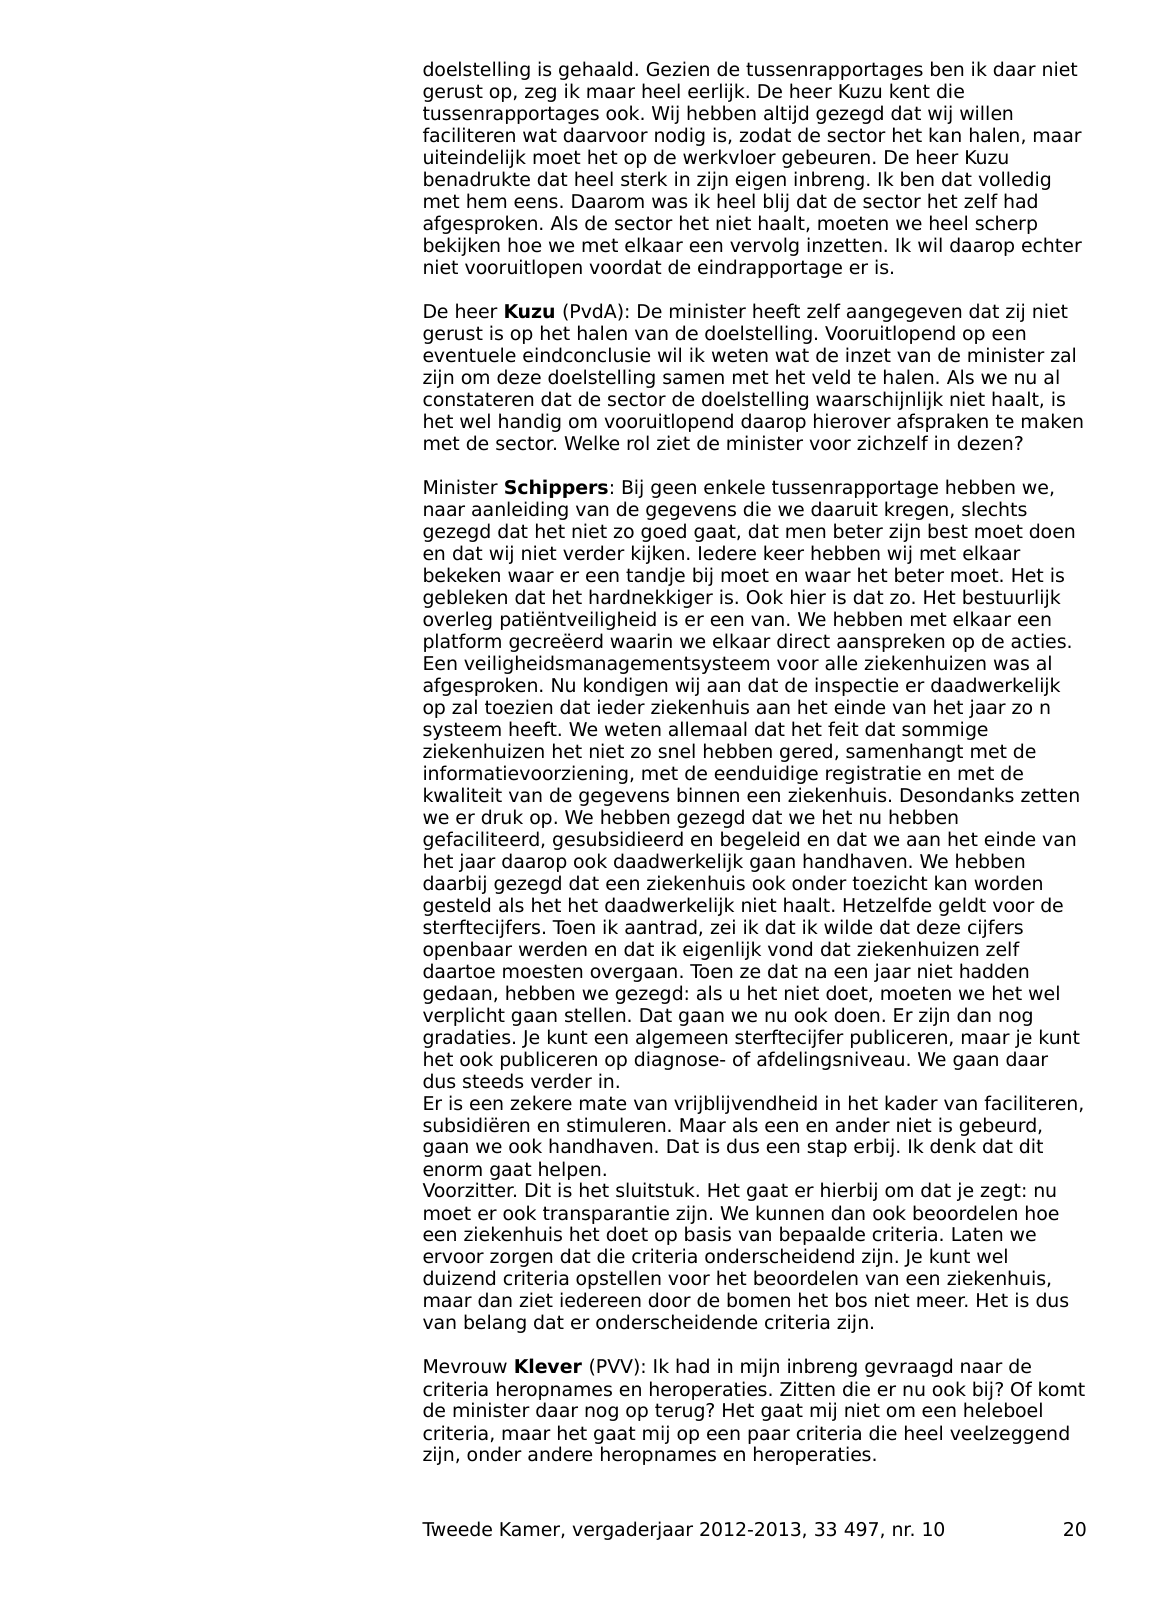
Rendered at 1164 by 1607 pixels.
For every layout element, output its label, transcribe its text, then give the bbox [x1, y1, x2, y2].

text doelstelling is gehaald. Gezien de tussenrapportages ben ik daar niet gerust op, zeg ik maar heel eerlijk. De heer Kuzu kent die tussenrapportages ook. Wij hebben altijd gezegd dat wij willen faciliteren wat daarvoor nodig is, zodat de sector het kan halen, maar uiteindelijk moet het op de werkvloer gebeuren. De heer Kuzu benadrukte dat heel sterk in zijn eigen inbreng. Ik ben dat volledig met hem eens. Daarom was ik heel blij dat de sector het zelf had afgesproken. Als de sector het niet haalt, moeten we heel scherp bekijken hoe we met elkaar een vervolg inzetten. Ik wil daarop echter niet vooruitlopen voordat de eindrapportage er is. [422, 59, 1087, 279]
text De heer Kuzu (PvdA): De minister heeft zelf aangegeven dat zij niet gerust is op het halen van de doelstelling. Vooruitlopend op een eventuele eindconclusie wil ik weten wat de inzet van de minister zal zijn om deze doelstelling samen met het veld te halen. Als we nu al constateren dat de sector de doelstelling waarschijnlijk niet haalt, is het wel handig om vooruitlopend daarop hierover afspraken te maken met de sector. Welke rol ziet de minister voor zichzelf in dezen? [422, 301, 1087, 455]
text Minister Schippers: Bij geen enkele tussenrapportage hebben we, naar aanleiding van de gegevens die we daaruit kregen, slechts gezegd dat het niet zo goed gaat, dat men beter zijn best moet doen en dat wij niet verder kijken. Iedere keer hebben wij met elkaar bekeken waar er een tandje bij moet en waar het beter moet. Het is gebleken dat het hardnekkiger is. Ook hier is dat zo. Het bestuurlijk overleg patiëntveiligheid is er een van. We hebben met elkaar een platform gecreëerd waarin we elkaar direct aanspreken op de acties. Een veiligheidsmanagementsysteem voor alle ziekenhuizen was al afgesproken. Nu kondigen wij aan dat de inspectie er daadwerkelijk op zal toezien dat ieder ziekenhuis aan het einde van het jaar zo n systeem heeft. We weten allemaal dat het feit dat sommige ziekenhuizen het niet zo snel hebben gered, samenhangt met de informatievoorziening, met de eenduidige registratie en met de kwaliteit van de gegevens binnen een ziekenhuis. Desondanks zetten we er druk op. We hebben gezegd dat we het nu hebben gefaciliteerd, gesubsidieerd en begeleid en dat we aan het einde van het jaar daarop ook daadwerkelijk gaan handhaven. We hebben daarbij gezegd dat een ziekenhuis ook onder toezicht kan worden gesteld als het het daadwerkelijk niet haalt. Hetzelfde geldt voor de sterftecijfers. Toen ik aantrad, zei ik dat ik wilde dat deze cijfers openbaar werden en dat ik eigenlijk vond dat ziekenhuizen zelf daartoe moesten overgaan. Toen ze dat na een jaar niet hadden gedaan, hebben we gezegd: als u het niet doet, moeten we het wel verplicht gaan stellen. Dat gaan we nu ook doen. Er zijn dan nog gradaties. Je kunt een algemeen sterftecijfer publiceren, maar je kunt het ook publiceren op diagnose- of afdelingsniveau. We gaan daar dus steeds verder in. [422, 477, 1087, 1092]
text Er is een zekere mate van vrijblijvendheid in het kader van faciliteren, subsidiëren en stimuleren. Maar als een en ander niet is gebeurd, gaan we ook handhaven. Dat is dus een stap erbij. Ik denk dat dit enorm gaat helpen. [422, 1092, 1087, 1180]
text Mevrouw Klever (PVV): Ik had in mijn inbreng gevraagd naar de criteria heropnames en heroperaties. Zitten die er nu ook bij? Of komt de minister daar nog op terug? Het gaat mij niet om een heleboel criteria, maar het gaat mij op een paar criteria die heel veelzeggend zijn, onder andere heropnames en heroperaties. [422, 1356, 1087, 1466]
text Voorzitter. Dit is het sluitstuk. Het gaat er hierbij om dat je zegt: nu moet er ook transparantie zijn. We kunnen dan ook beoordelen hoe een ziekenhuis het doet op basis van bepaalde criteria. Laten we ervoor zorgen dat die criteria onderscheidend zijn. Je kunt wel duizend criteria opstellen voor het beoordelen van een ziekenhuis, maar dan ziet iedereen door de bomen het bos niet meer. Het is dus van belang dat er onderscheidende criteria zijn. [422, 1180, 1087, 1334]
